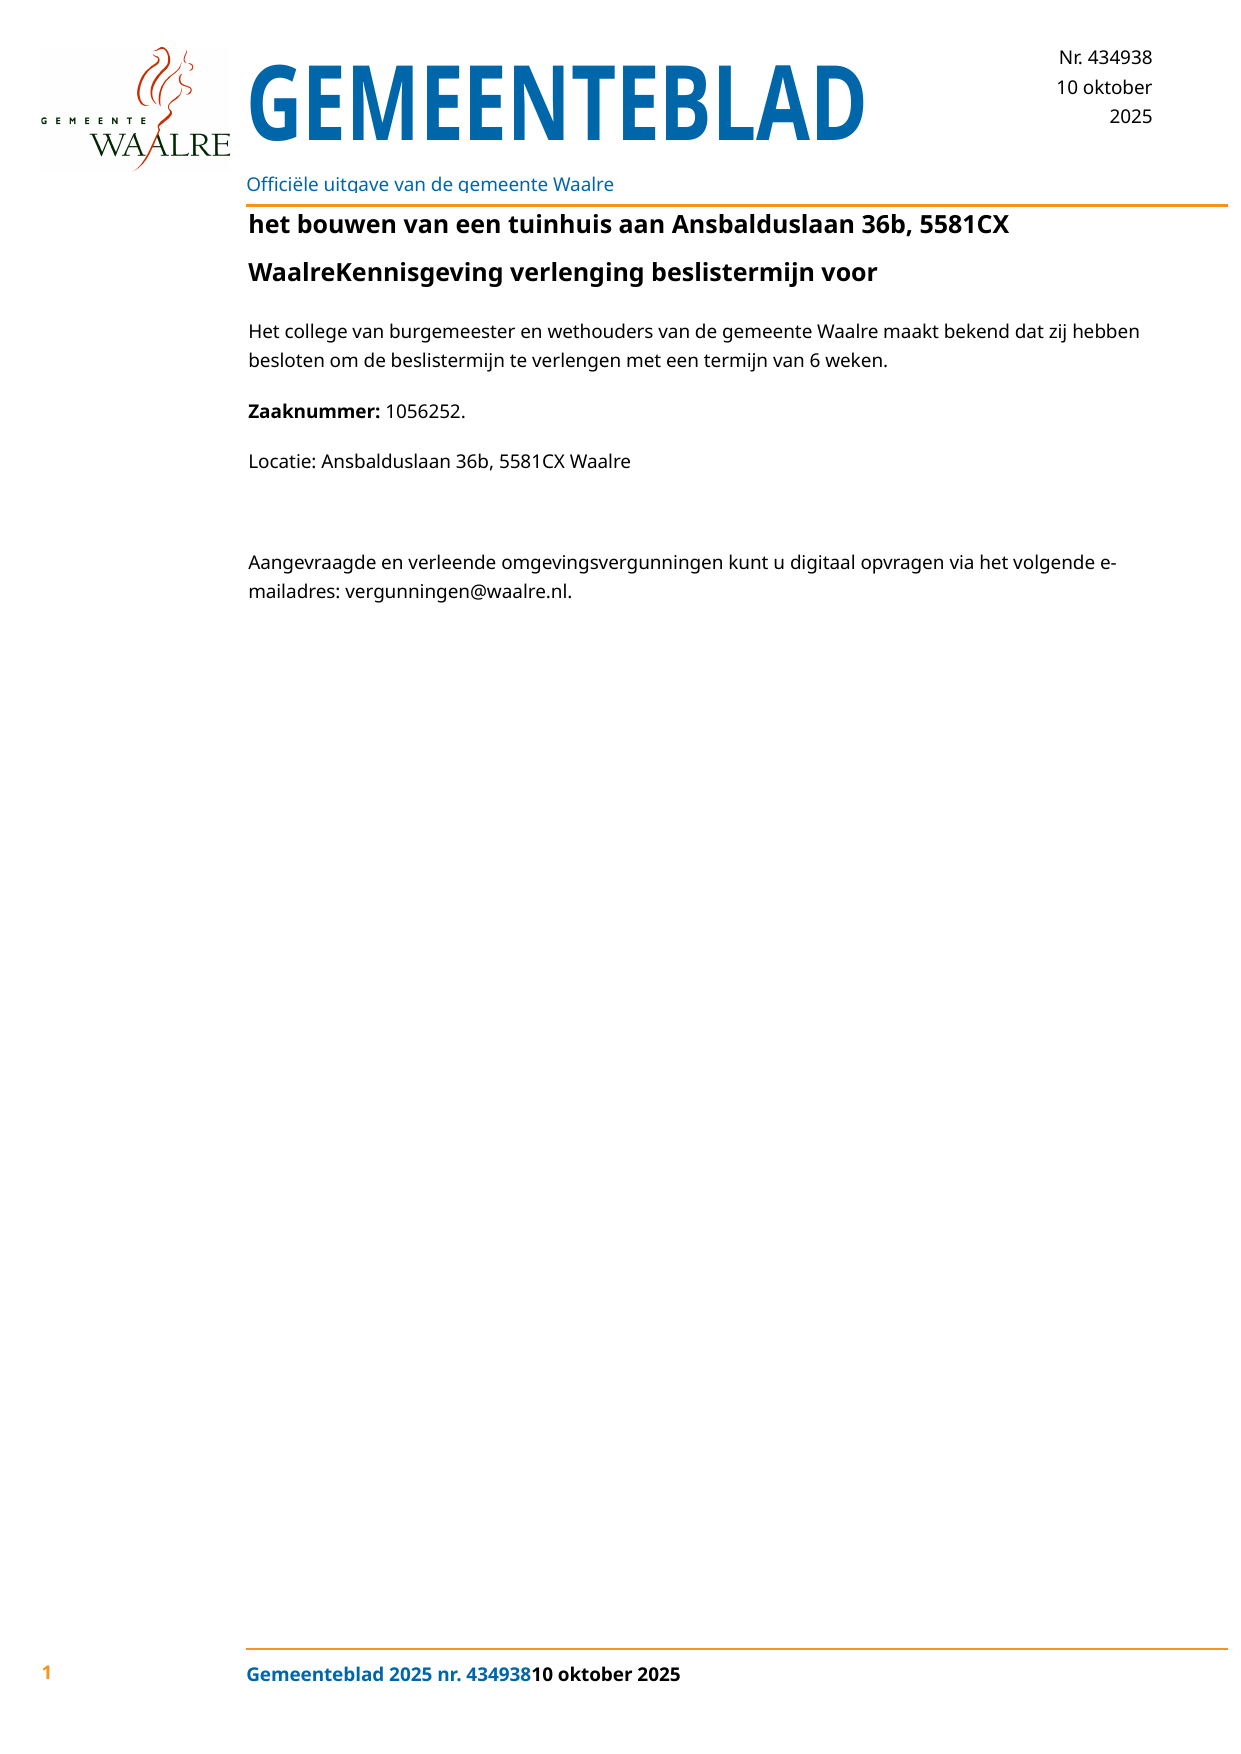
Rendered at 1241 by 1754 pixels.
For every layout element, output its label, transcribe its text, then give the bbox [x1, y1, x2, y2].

text Aangevraagde en verleende omgevingsvergunningen kunt u digitaal opvragen via het volgende e-mailadres: vergunningen@waalre.nl. [248, 549, 1152, 604]
picture [41, 47, 231, 172]
text Zaaknummer: 1056252. [248, 398, 1152, 424]
text het bouwen van een tuinhuis aan Ansbalduslaan 36b, 5581CX WaalreKennisgeving verlenging beslistermijn voor [248, 207, 1152, 288]
text Het college van burgemeester en wethouders van de gemeente Waalre maakt bekend dat zij hebben besloten om de beslistermijn te verlengen met een termijn van 6 weken. [248, 318, 1152, 373]
text Locatie: Ansbalduslaan 36b, 5581CX Waalre [248, 448, 1152, 474]
